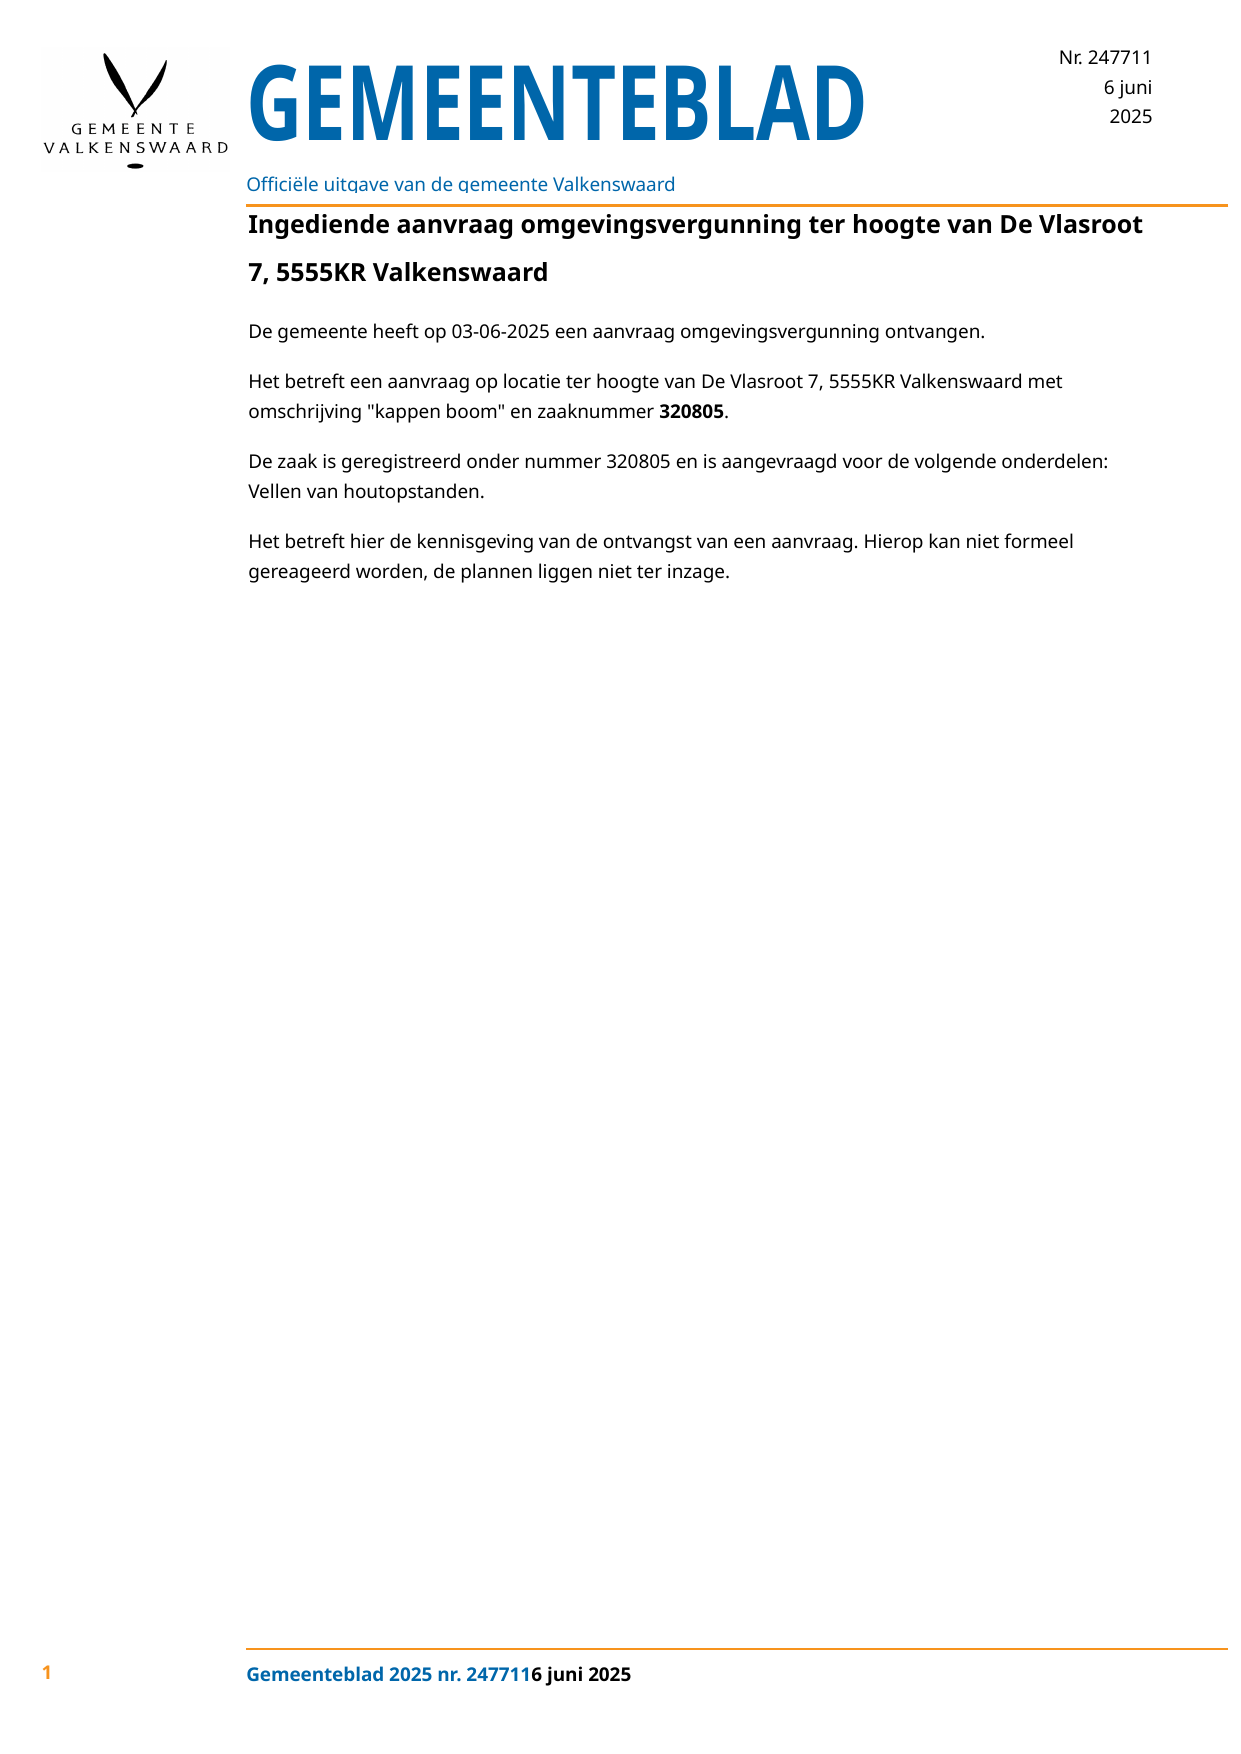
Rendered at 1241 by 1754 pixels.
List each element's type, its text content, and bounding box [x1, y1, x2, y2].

text Het betreft hier de kennisgeving van de ontvangst van een aanvraag. Hierop kan niet formeel gereageerd worden, de plannen liggen niet ter inzage. [248, 528, 1152, 584]
text Ingediende aanvraag omgevingsvergunning ter hoogte van De Vlasroot 7, 5555KR Valkenswaard [248, 207, 1152, 288]
text Het betreft een aanvraag op locatie ter hoogte van De Vlasroot 7, 5555KR Valkenswaard met omschrijving "kappen boom" en zaaknummer 320805. [248, 368, 1152, 424]
text De zaak is geregistreerd onder nummer 320805 en is aangevraagd voor de volgende onderdelen: Vellen van houtopstanden. [248, 448, 1152, 504]
text De gemeente heeft op 03-06-2025 een aanvraag omgevingsvergunning ontvangen. [248, 318, 1152, 344]
picture [41, 47, 231, 172]
